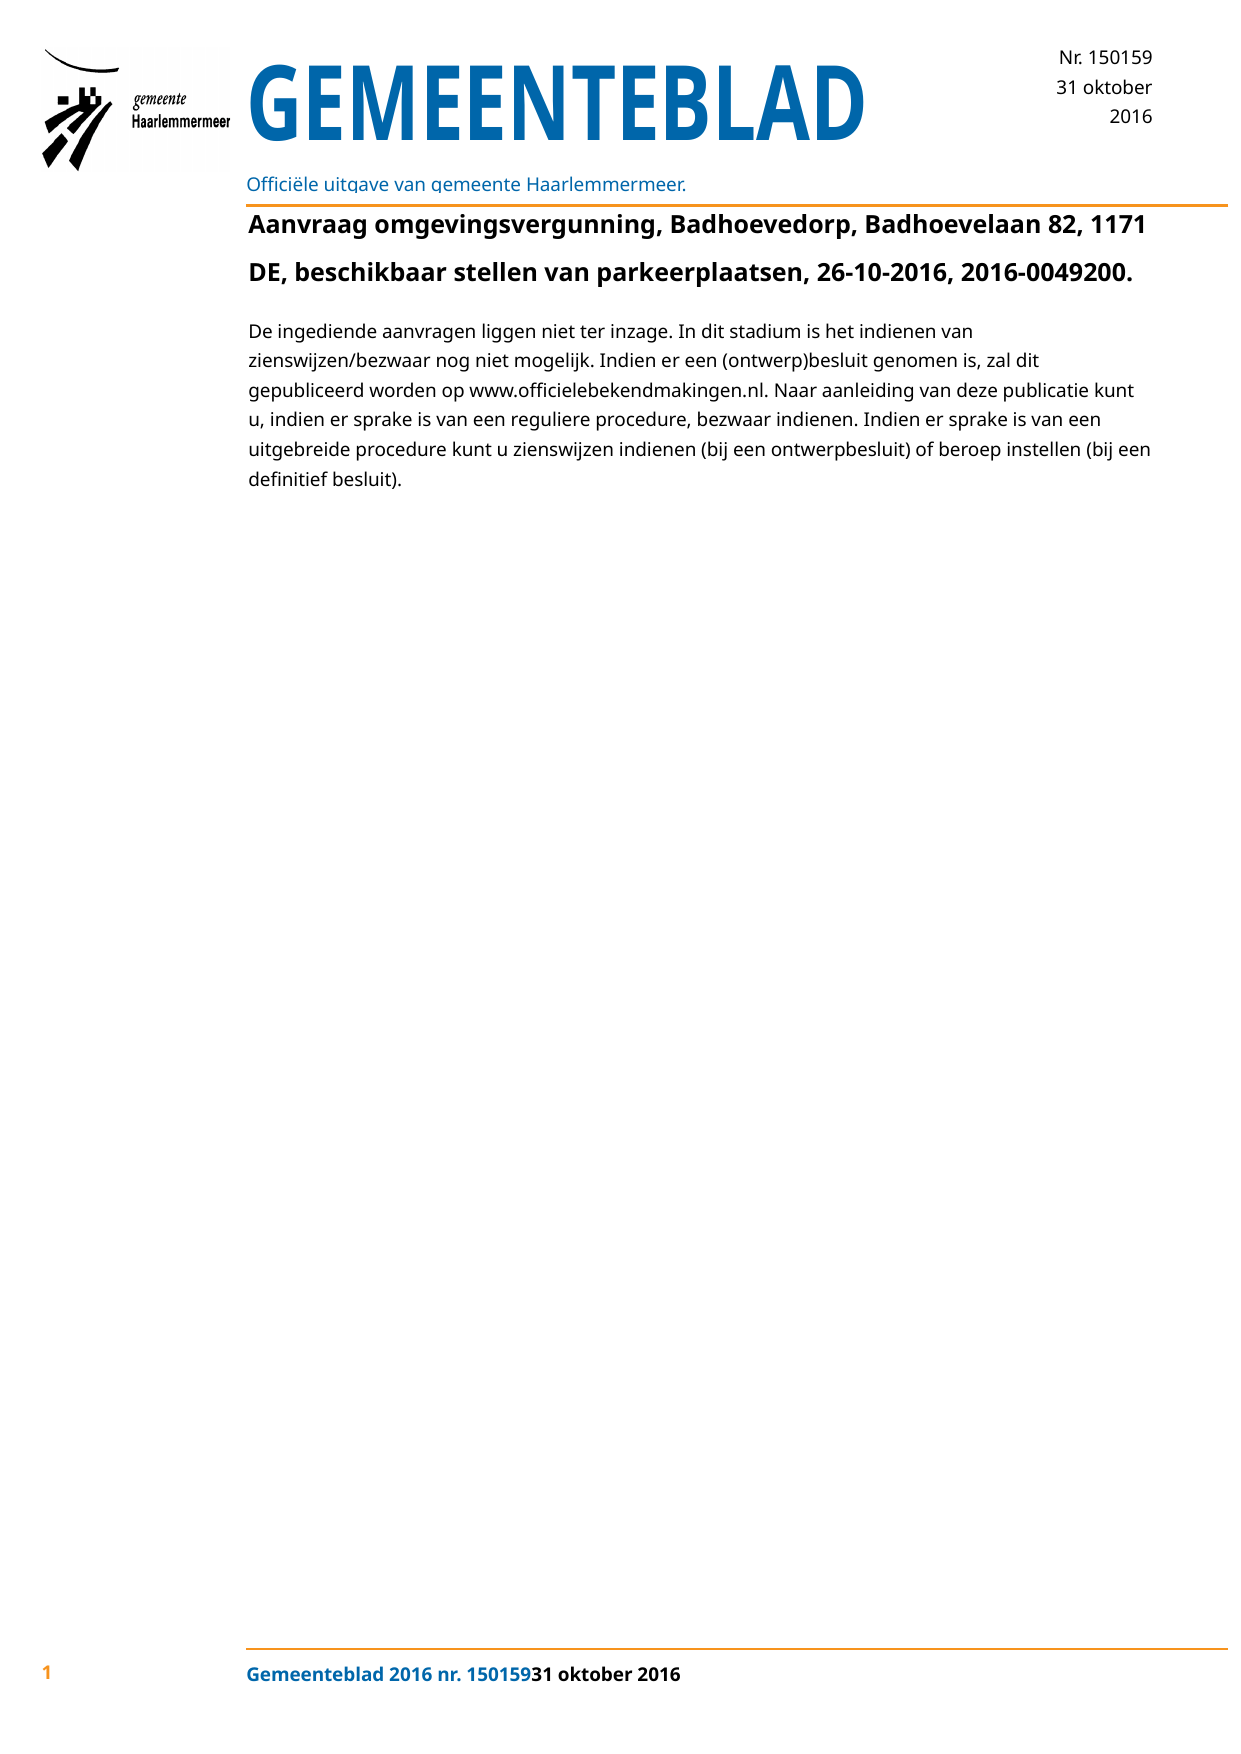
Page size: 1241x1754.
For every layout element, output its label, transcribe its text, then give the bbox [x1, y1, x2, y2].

text De ingediende aanvragen liggen niet ter inzage. In dit stadium is het indienen van zienswijzen/bezwaar nog niet mogelijk. Indien er een (ontwerp)besluit genomen is, zal dit gepubliceerd worden op www.officielebekendmakingen.nl. Naar aanleiding van deze publicatie kunt u, indien er sprake is van een reguliere procedure, bezwaar indienen. Indien er sprake is van een uitgebreide procedure kunt u zienswijzen indienen (bij een ontwerpbesluit) of beroep instellen (bij een definitief besluit). [248, 318, 1152, 492]
picture [41, 47, 231, 172]
text Aanvraag omgevingsvergunning, Badhoevedorp, Badhoevelaan 82, 1171 DE, beschikbaar stellen van parkeerplaatsen, 26-10-2016, 2016-0049200. [248, 207, 1152, 288]
